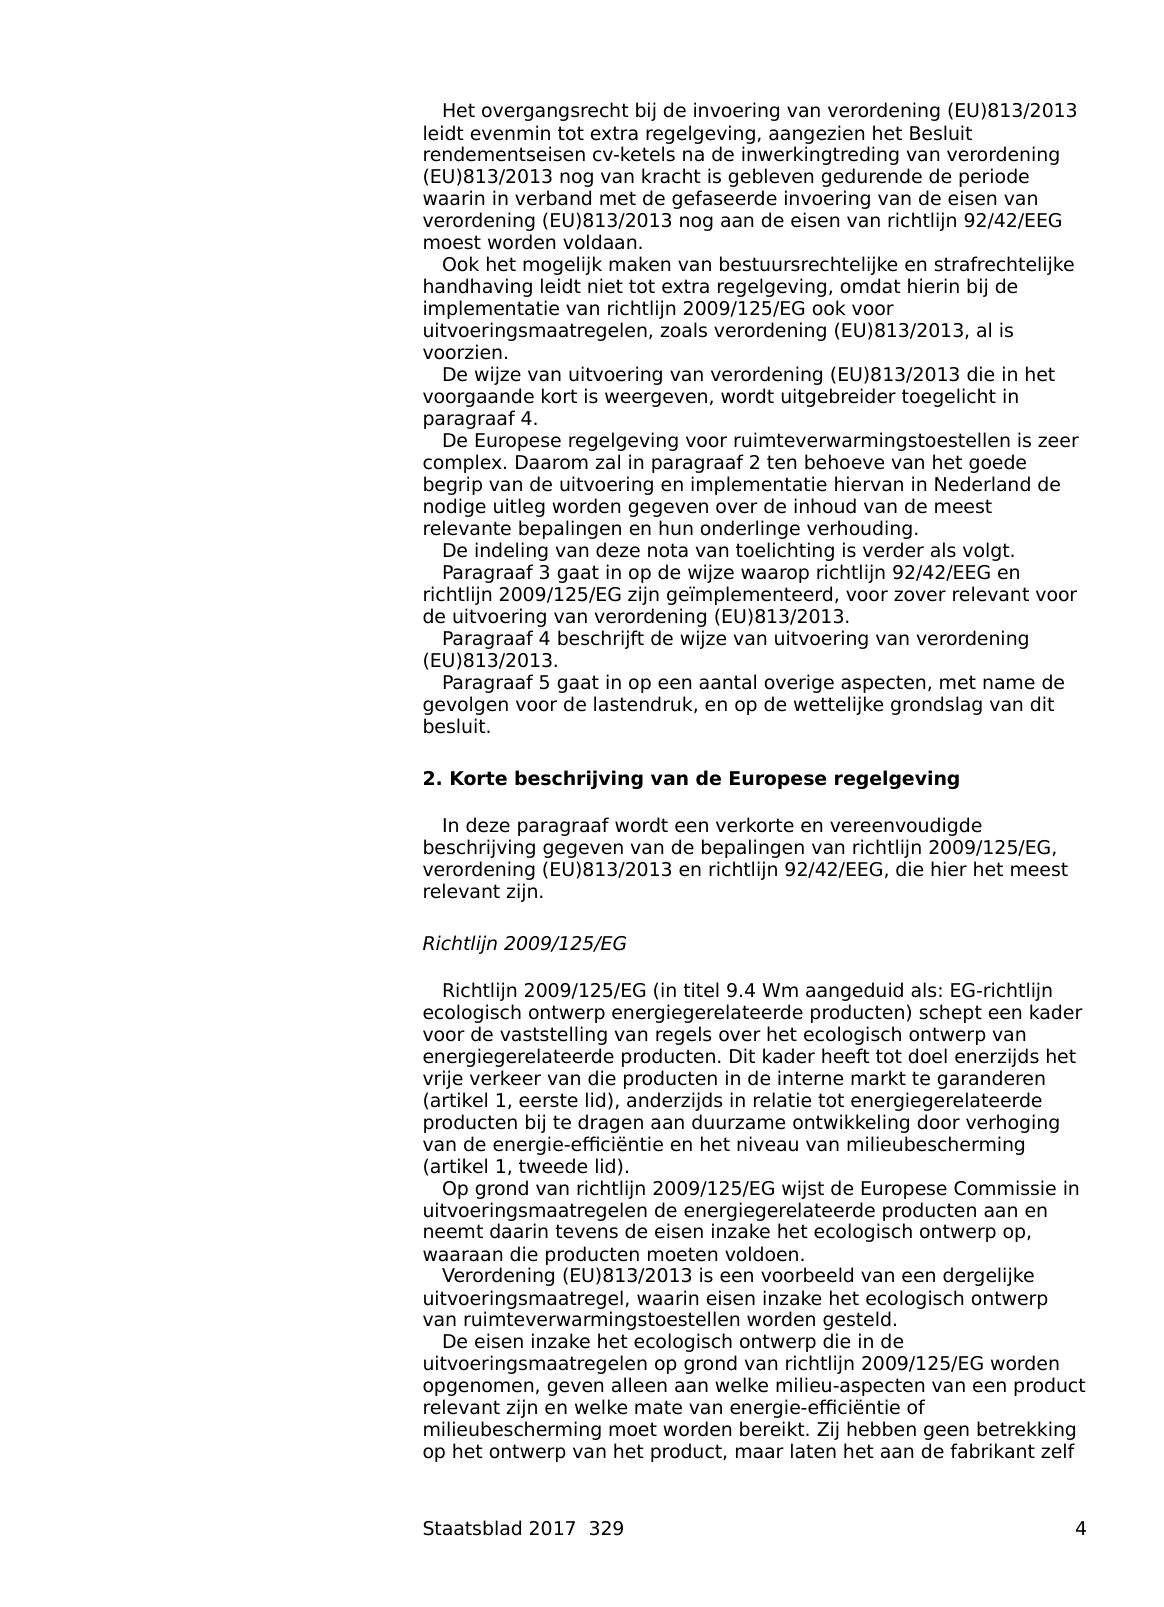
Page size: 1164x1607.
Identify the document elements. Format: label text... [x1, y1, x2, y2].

text Paragraaf 3 gaat in op de wijze waarop richtlijn 92/42/EEG en richtlijn 2009/125/EG zijn geïmplementeerd, voor zover relevant voor de uitvoering van verordening (EU)813/2013. [422, 562, 1087, 628]
text De Europese regelgeving voor ruimteverwarmingstoestellen is zeer complex. Daarom zal in paragraaf 2 ten behoeve van het goede begrip van de uitvoering en implementatie hiervan in Nederland de nodige uitleg worden gegeven over de inhoud van de meest relevante bepalingen en hun onderlinge verhouding. [422, 430, 1087, 540]
text Ook het mogelijk maken van bestuursrechtelijke en strafrechtelijke handhaving leidt niet tot extra regelgeving, omdat hierin bij de implementatie van richtlijn 2009/125/EG ook voor uitvoeringsmaatregelen, zoals verordening (EU)813/2013, al is voorzien. [422, 254, 1087, 364]
text Verordening (EU)813/2013 is een voorbeeld van een dergelijke uitvoeringsmaatregel, waarin eisen inzake het ecologisch ontwerp van ruimteverwarmingstoestellen worden gesteld. [422, 1265, 1087, 1331]
text De wijze van uitvoering van verordening (EU)813/2013 die in het voorgaande kort is weergeven, wordt uitgebreider toegelicht in paragraaf 4. [422, 364, 1087, 430]
text Paragraaf 4 beschrijft de wijze van uitvoering van verordening (EU)813/2013. [422, 628, 1087, 672]
text In deze paragraaf wordt een verkorte en vereenvoudigde beschrijving gegeven van de bepalingen van richtlijn 2009/125/EG, verordening (EU)813/2013 en richtlijn 92/42/EEG, die hier het meest relevant zijn. [422, 815, 1087, 903]
text Richtlijn 2009/125/EG (in titel 9.4 Wm aangeduid als: EG-richtlijn ecologisch ontwerp energiegerelateerde producten) schept een kader voor de vaststelling van regels over het ecologisch ontwerp van energiegerelateerde producten. Dit kader heeft tot doel enerzijds het vrije verkeer van die producten in de interne markt te garanderen (artikel 1, eerste lid), anderzijds in relatie tot energiegerelateerde producten bij te dragen aan duurzame ontwikkeling door verhoging van de energie-efficiëntie en het niveau van milieubescherming (artikel 1, tweede lid). [422, 980, 1087, 1177]
text De indeling van deze nota van toelichting is verder als volgt. [422, 540, 1087, 562]
subtitle 2. Korte beschrijving van de Europese regelgeving [422, 768, 1087, 790]
text Paragraaf 5 gaat in op een aantal overige aspecten, met name de gevolgen voor de lastendruk, en op de wettelijke grondslag van dit besluit. [422, 672, 1087, 738]
text Het overgangsrecht bij de invoering van verordening (EU)813/2013 leidt evenmin tot extra regelgeving, aangezien het Besluit rendementseisen cv-ketels na de inwerkingtreding van verordening (EU)813/2013 nog van kracht is gebleven gedurende de periode waarin in verband met de gefaseerde invoering van de eisen van verordening (EU)813/2013 nog aan de eisen van richtlijn 92/42/EEG moest worden voldaan. [422, 100, 1087, 254]
text De eisen inzake het ecologisch ontwerp die in de uitvoeringsmaatregelen op grond van richtlijn 2009/125/EG worden opgenomen, geven alleen aan welke milieu-aspecten van een product relevant zijn en welke mate van energie-efficiëntie of milieubescherming moet worden bereikt. Zij hebben geen betrekking op het ontwerp van het product, maar laten het aan de fabrikant zelf [422, 1331, 1087, 1463]
text Op grond van richtlijn 2009/125/EG wijst de Europese Commissie in uitvoeringsmaatregelen de energiegerelateerde producten aan en neemt daarin tevens de eisen inzake het ecologisch ontwerp op, waaraan die producten moeten voldoen. [422, 1177, 1087, 1265]
subtitle Richtlijn 2009/125/EG [422, 933, 1087, 955]
